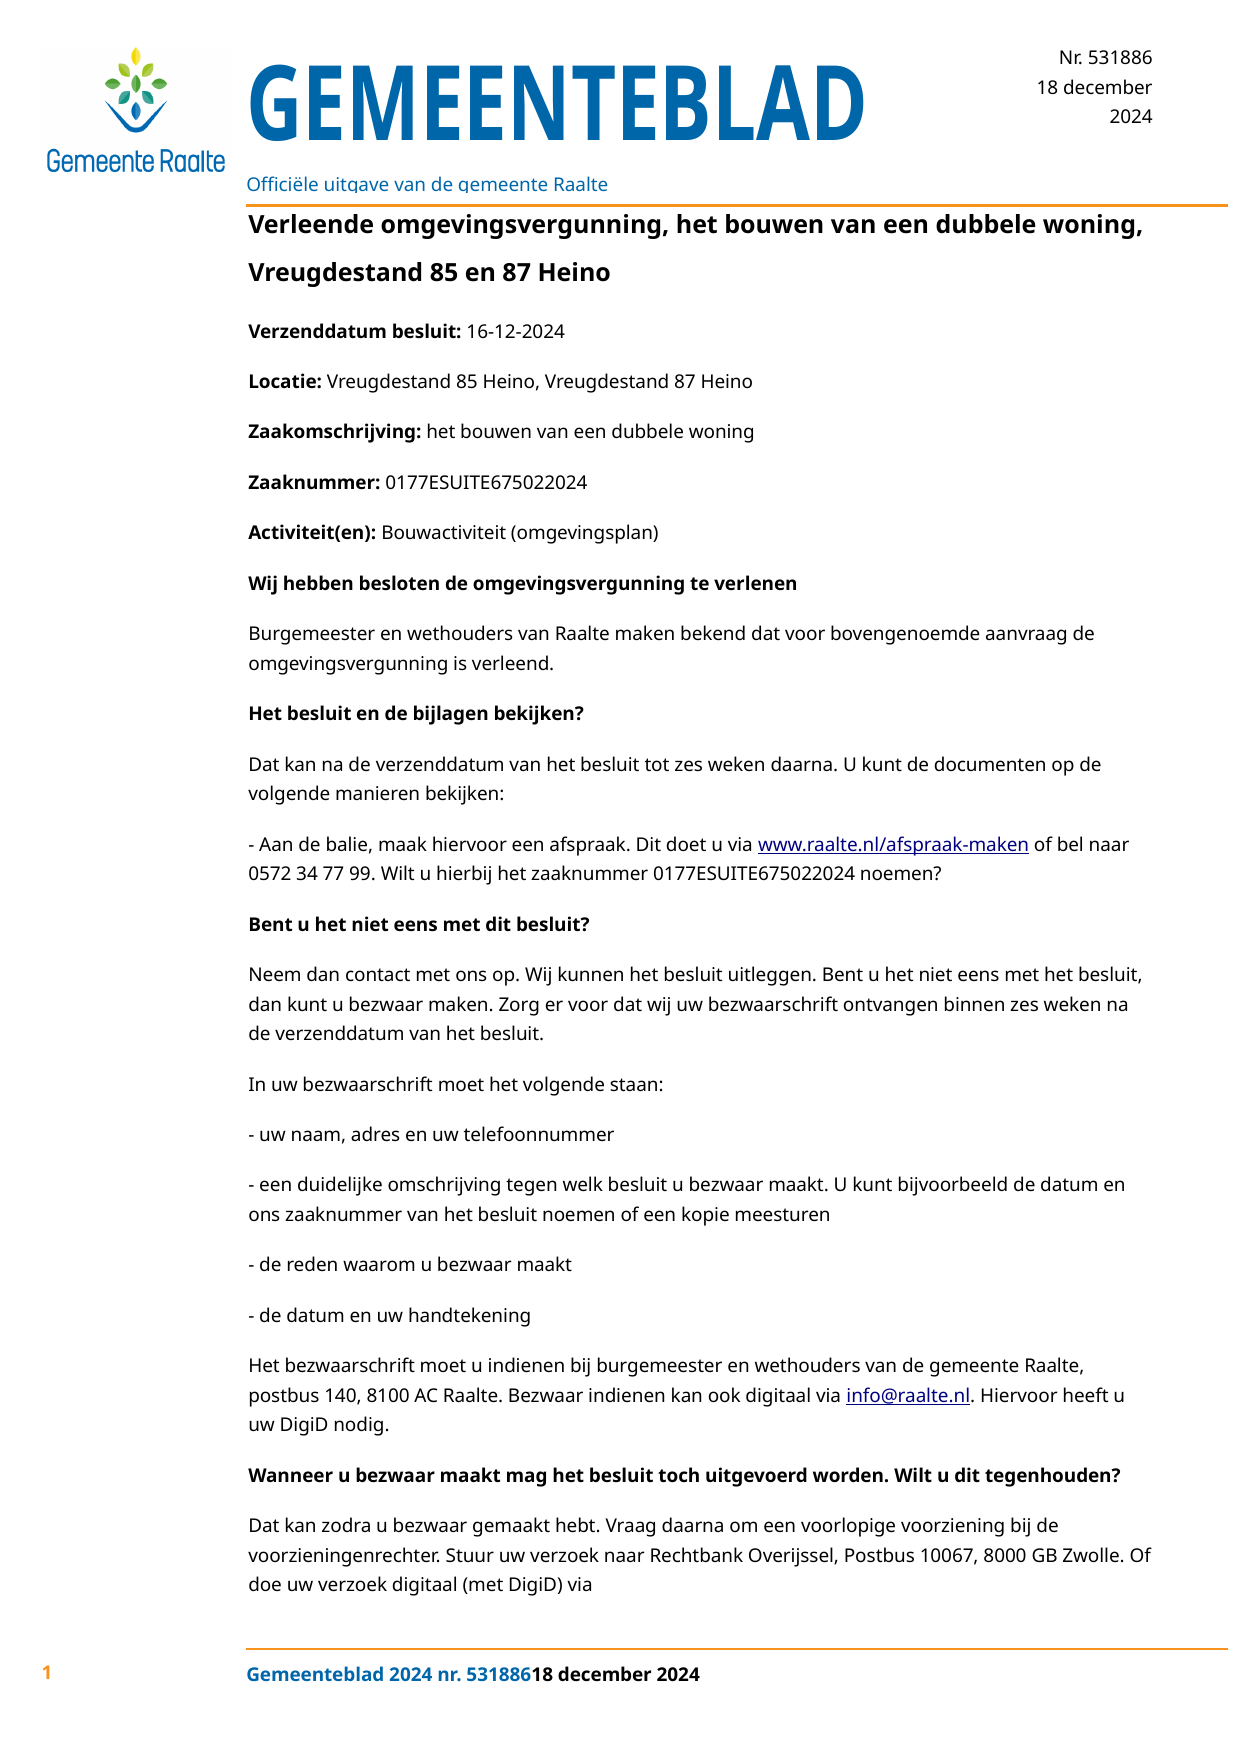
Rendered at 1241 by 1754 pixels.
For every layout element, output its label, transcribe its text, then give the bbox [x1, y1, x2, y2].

text In uw bezwaarschrift moet het volgende staan: [248, 1071, 1152, 1097]
text Verzenddatum besluit: 16-12-2024 [248, 318, 1152, 344]
text - een duidelijke omschrijving tegen welk besluit u bezwaar maakt. U kunt bijvoorbeeld de datum en ons zaaknummer van het besluit noemen of een kopie meesturen [248, 1172, 1152, 1227]
text - uw naam, adres en uw telefoonnummer [248, 1121, 1152, 1147]
text Locatie: Vreugdestand 85 Heino, Vreugdestand 87 Heino [248, 368, 1152, 394]
text Wij hebben besloten de omgevingsvergunning te verlenen [248, 570, 1152, 596]
text - Aan de balie, maak hiervoor een afspraak. Dit doet u via www.raalte.nl/afspraak-maken of bel naar 0572 34 77 99. Wilt u hierbij het zaaknummer 0177ESUITE675022024 noemen? [248, 831, 1152, 886]
text Dat kan na de verzenddatum van het besluit tot zes weken daarna. U kunt de documenten op de volgende manieren bekijken: [248, 751, 1152, 806]
text Neem dan contact met ons op. Wij kunnen het besluit uitleggen. Bent u het niet eens met het besluit, dan kunt u bezwaar maken. Zorg er voor dat wij uw bezwaarschrift ontvangen binnen zes weken na de verzenddatum van het besluit. [248, 961, 1152, 1046]
text Burgemeester en wethouders van Raalte maken bekend dat voor bovengenoemde aanvraag de omgevingsvergunning is verleend. [248, 620, 1152, 676]
text Het bezwaarschrift moet u indienen bij burgemeester en wethouders van de gemeente Raalte, postbus 140, 8100 AC Raalte. Bezwaar indienen kan ook digitaal via info@raalte.nl. Hiervoor heeft u uw DigiD nodig. [248, 1352, 1152, 1437]
text - de datum en uw handtekening [248, 1302, 1152, 1328]
text Verleende omgevingsvergunning, het bouwen van een dubbele woning, Vreugdestand 85 en 87 Heino [248, 207, 1152, 288]
text Activiteit(en): Bouwactiviteit (omgevingsplan) [248, 519, 1152, 545]
text Zaaknummer: 0177ESUITE675022024 [248, 469, 1152, 495]
text Het besluit en de bijlagen bekijken? [248, 700, 1152, 726]
text Dat kan zodra u bezwaar gemaakt hebt. Vraag daarna om een voorlopige voorziening bij de voorzieningenrechter. Stuur uw verzoek naar Rechtbank Overijssel, Postbus 10067, 8000 GB Zwolle. Of doe uw verzoek digitaal (met DigiD) via [248, 1512, 1152, 1597]
text - de reden waarom u bezwaar maakt [248, 1252, 1152, 1277]
text Bent u het niet eens met dit besluit? [248, 911, 1152, 937]
text Wanneer u bezwaar maakt mag het besluit toch uitgevoerd worden. Wilt u dit tegenhouden? [248, 1462, 1152, 1488]
text Zaakomschrijving: het bouwen van een dubbele woning [248, 419, 1152, 444]
picture [41, 47, 231, 172]
